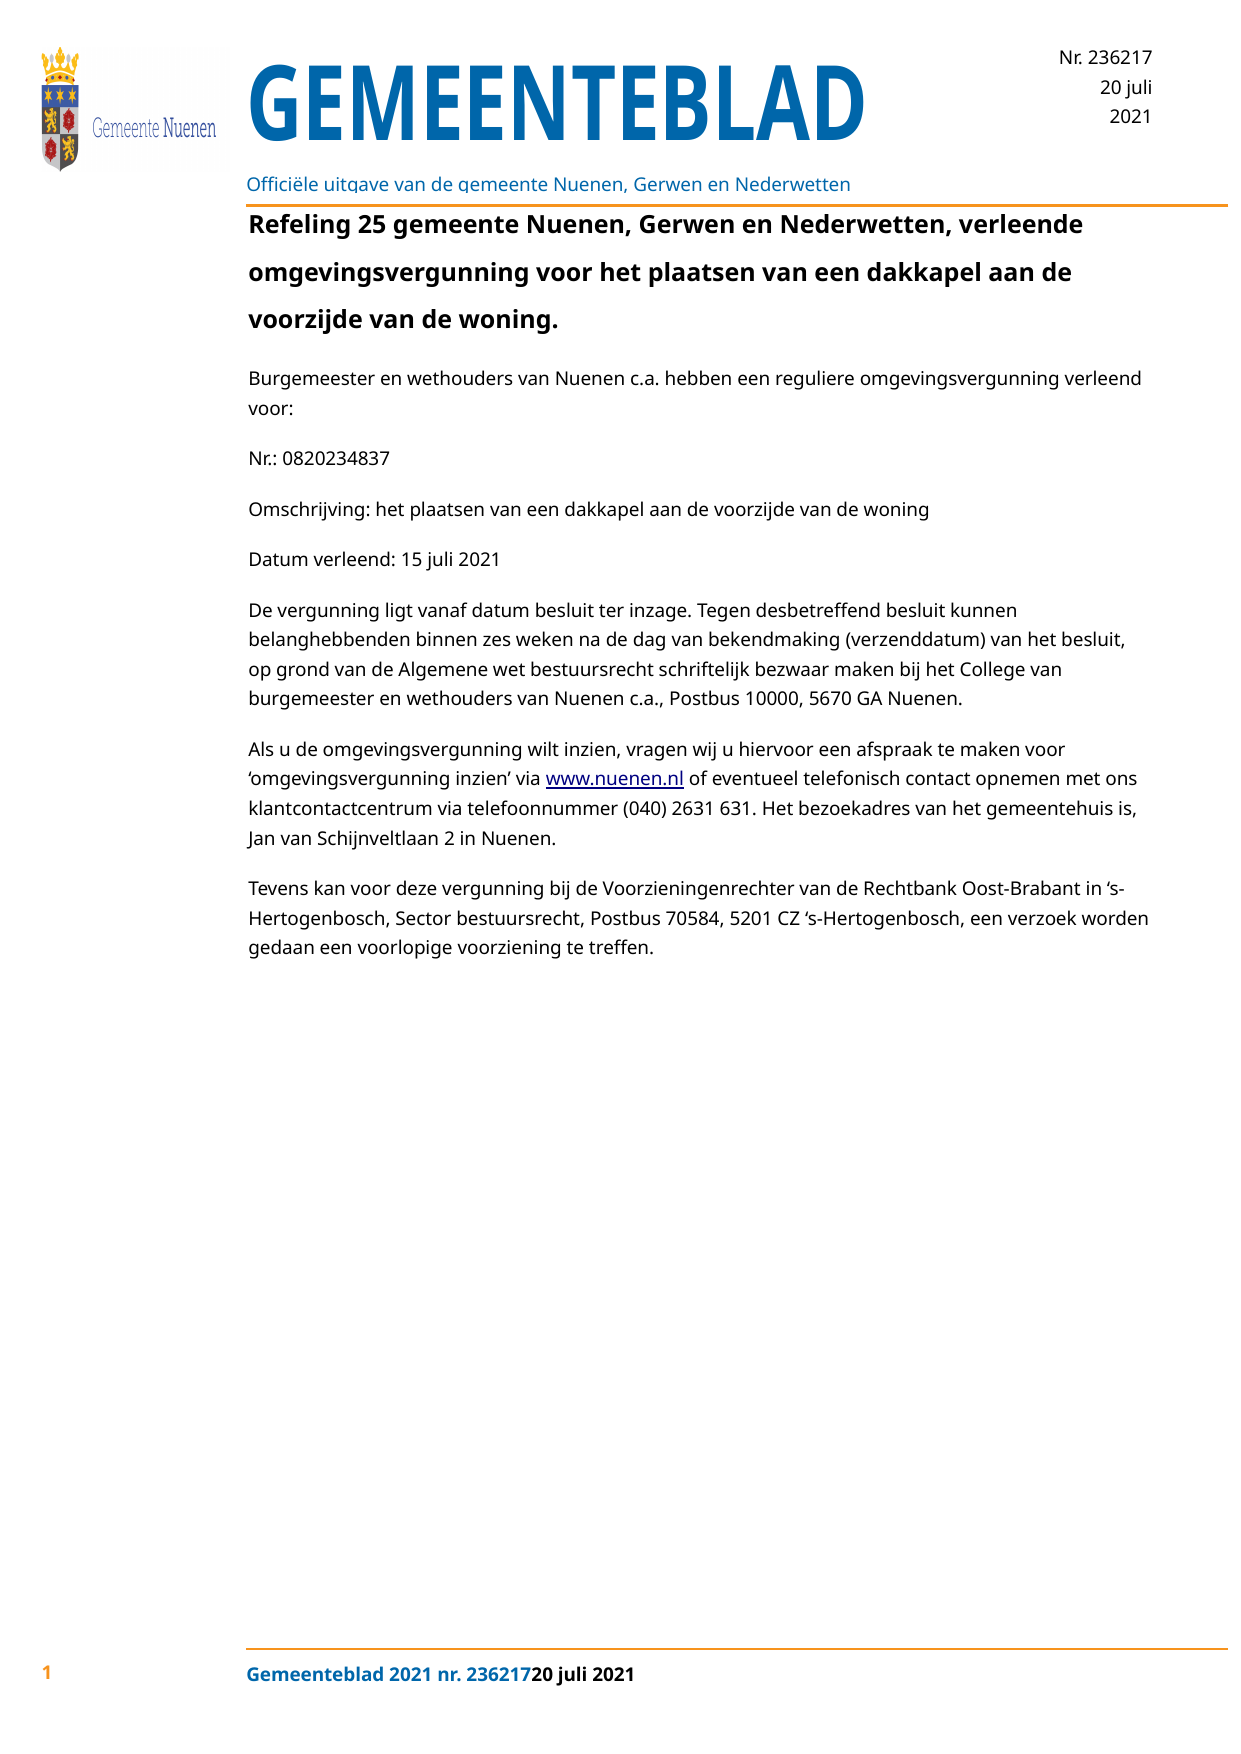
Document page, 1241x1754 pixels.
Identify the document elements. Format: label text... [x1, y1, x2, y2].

text Als u de omgevingsvergunning wilt inzien, vragen wij u hiervoor een afspraak te maken voor ‘omgevingsvergunning inzien’ via www.nuenen.nl of eventueel telefonisch contact opnemen met ons klantcontactcentrum via telefoonnummer (040) 2631 631. Het bezoekadres van het gemeentehuis is, Jan van Schijnveltlaan 2 in Nuenen. [248, 736, 1152, 850]
text De vergunning ligt vanaf datum besluit ter inzage. Tegen desbetreffend besluit kunnen belanghebbenden binnen zes weken na de dag van bekendmaking (verzenddatum) van het besluit, op grond van de Algemene wet bestuursrecht schriftelijk bezwaar maken bij het College van burgemeester en wethouders van Nuenen c.a., Postbus 10000, 5670 GA Nuenen. [248, 597, 1152, 711]
text Omschrijving: het plaatsen van een dakkapel aan de voorzijde van de woning [248, 496, 1152, 522]
text Nr.: 0820234837 [248, 446, 1152, 471]
text Datum verleend: 15 juli 2021 [248, 546, 1152, 572]
text Tevens kan voor deze vergunning bij de Voorzieningenrechter van de Rechtbank Oost-Brabant in ‘s-Hertogenbosch, Sector bestuursrecht, Postbus 70584, 5201 CZ ‘s-Hertogenbosch, een verzoek worden gedaan een voorlopige voorziening te treffen. [248, 875, 1152, 960]
picture [41, 47, 231, 172]
text Burgemeester en wethouders van Nuenen c.a. hebben een reguliere omgevingsvergunning verleend voor: [248, 366, 1152, 421]
text Refeling 25 gemeente Nuenen, Gerwen en Nederwetten, verleende omgevingsvergunning voor het plaatsen van een dakkapel aan de voorzijde van de woning. [248, 207, 1152, 336]
